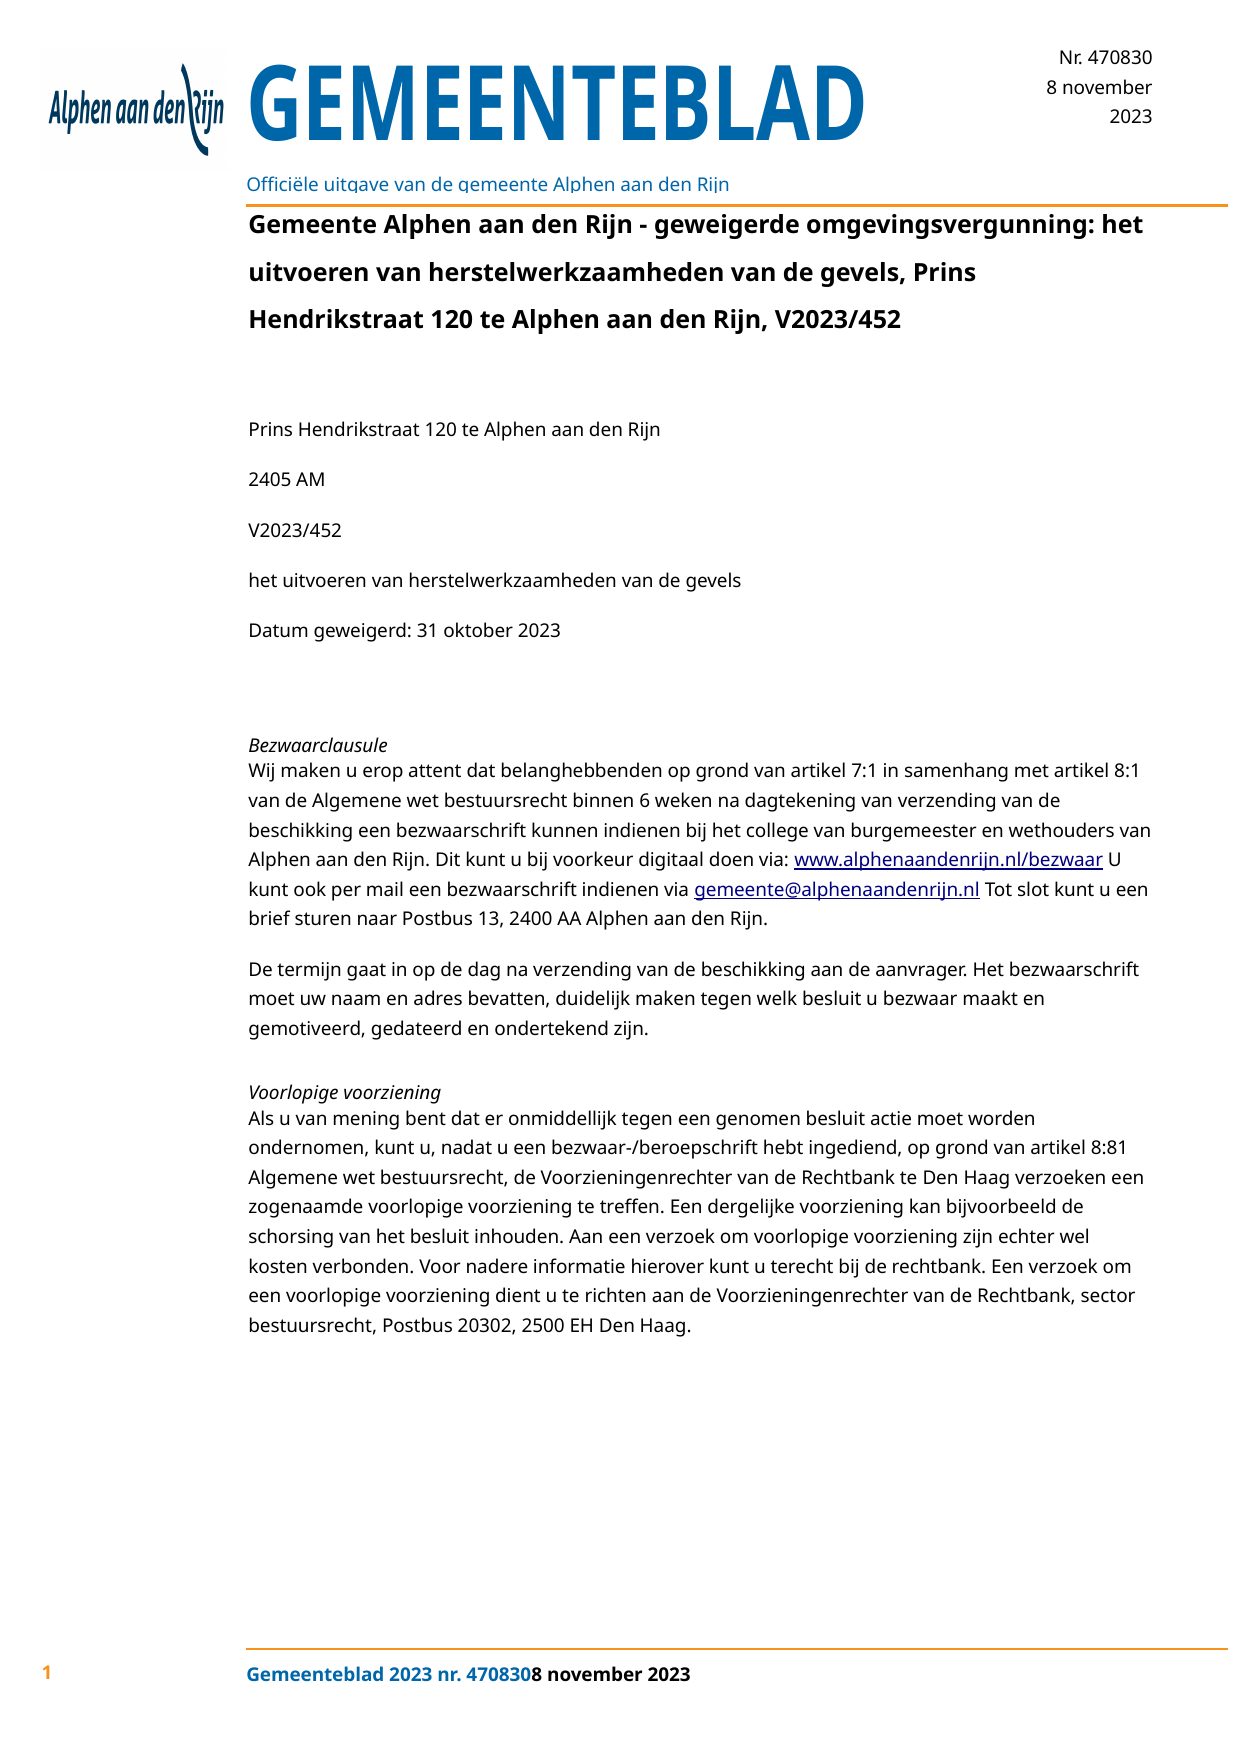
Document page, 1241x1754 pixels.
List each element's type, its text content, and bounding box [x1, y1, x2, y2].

text het uitvoeren van herstelwerkzaamheden van de gevels [248, 567, 1152, 593]
text Gemeente Alphen aan den Rijn - geweigerde omgevingsvergunning: het uitvoeren van herstelwerkzaamheden van de gevels, Prins Hendrikstraat 120 te Alphen aan den Rijn, V2023/452 [248, 207, 1152, 336]
text V2023/452 [248, 517, 1152, 542]
text Als u van mening bent dat er onmiddellijk tegen een genomen besluit actie moet worden ondernomen, kunt u, nadat u een bezwaar-/beroepschrift hebt ingediend, op grond van artikel 8:81 Algemene wet bestuursrecht, de Voorzieningenrechter van de Rechtbank te Den Haag verzoeken een zogenaamde voorlopige voorziening te treffen. Een dergelijke voorziening kan bijvoorbeeld de schorsing van het besluit inhouden. Aan een verzoek om voorlopige voorziening zijn echter wel kosten verbonden. Voor nadere informatie hierover kunt u terecht bij de rechtbank. Een verzoek om een voorlopige voorziening dient u te richten aan de Voorzieningenrechter van de Rechtbank, sector bestuursrecht, Postbus 20302, 2500 EH Den Haag. [248, 1105, 1152, 1338]
text Voorlopige voorziening [248, 1079, 1152, 1105]
text Datum geweigerd: 31 oktober 2023 [248, 618, 1152, 643]
text Wij maken u erop attent dat belanghebbenden op grond van artikel 7:1 in samenhang met artikel 8:1 van de Algemene wet bestuursrecht binnen 6 weken na dagtekening van verzending van de beschikking een bezwaarschrift kunnen indienen bij het college van burgemeester en wethouders van Alphen aan den Rijn. Dit kunt u bij voorkeur digitaal doen via: www.alphenaandenrijn.nl/bezwaar U kunt ook per mail een bezwaarschrift indienen via gemeente@alphenaandenrijn.nl Tot slot kunt u een brief sturen naar Postbus 13, 2400 AA Alphen aan den Rijn. [248, 758, 1152, 931]
text Bezwaarclausule [248, 732, 1152, 758]
text Prins Hendrikstraat 120 te Alphen aan den Rijn [248, 416, 1152, 442]
text De termijn gaat in op de dag na verzending van de beschikking aan de aanvrager. Het bezwaarschrift moet uw naam en adres bevatten, duidelijk maken tegen welk besluit u bezwaar maakt en gemotiveerd, gedateerd en ondertekend zijn. [248, 956, 1152, 1041]
text 2405 AM [248, 466, 1152, 492]
picture [41, 47, 231, 172]
